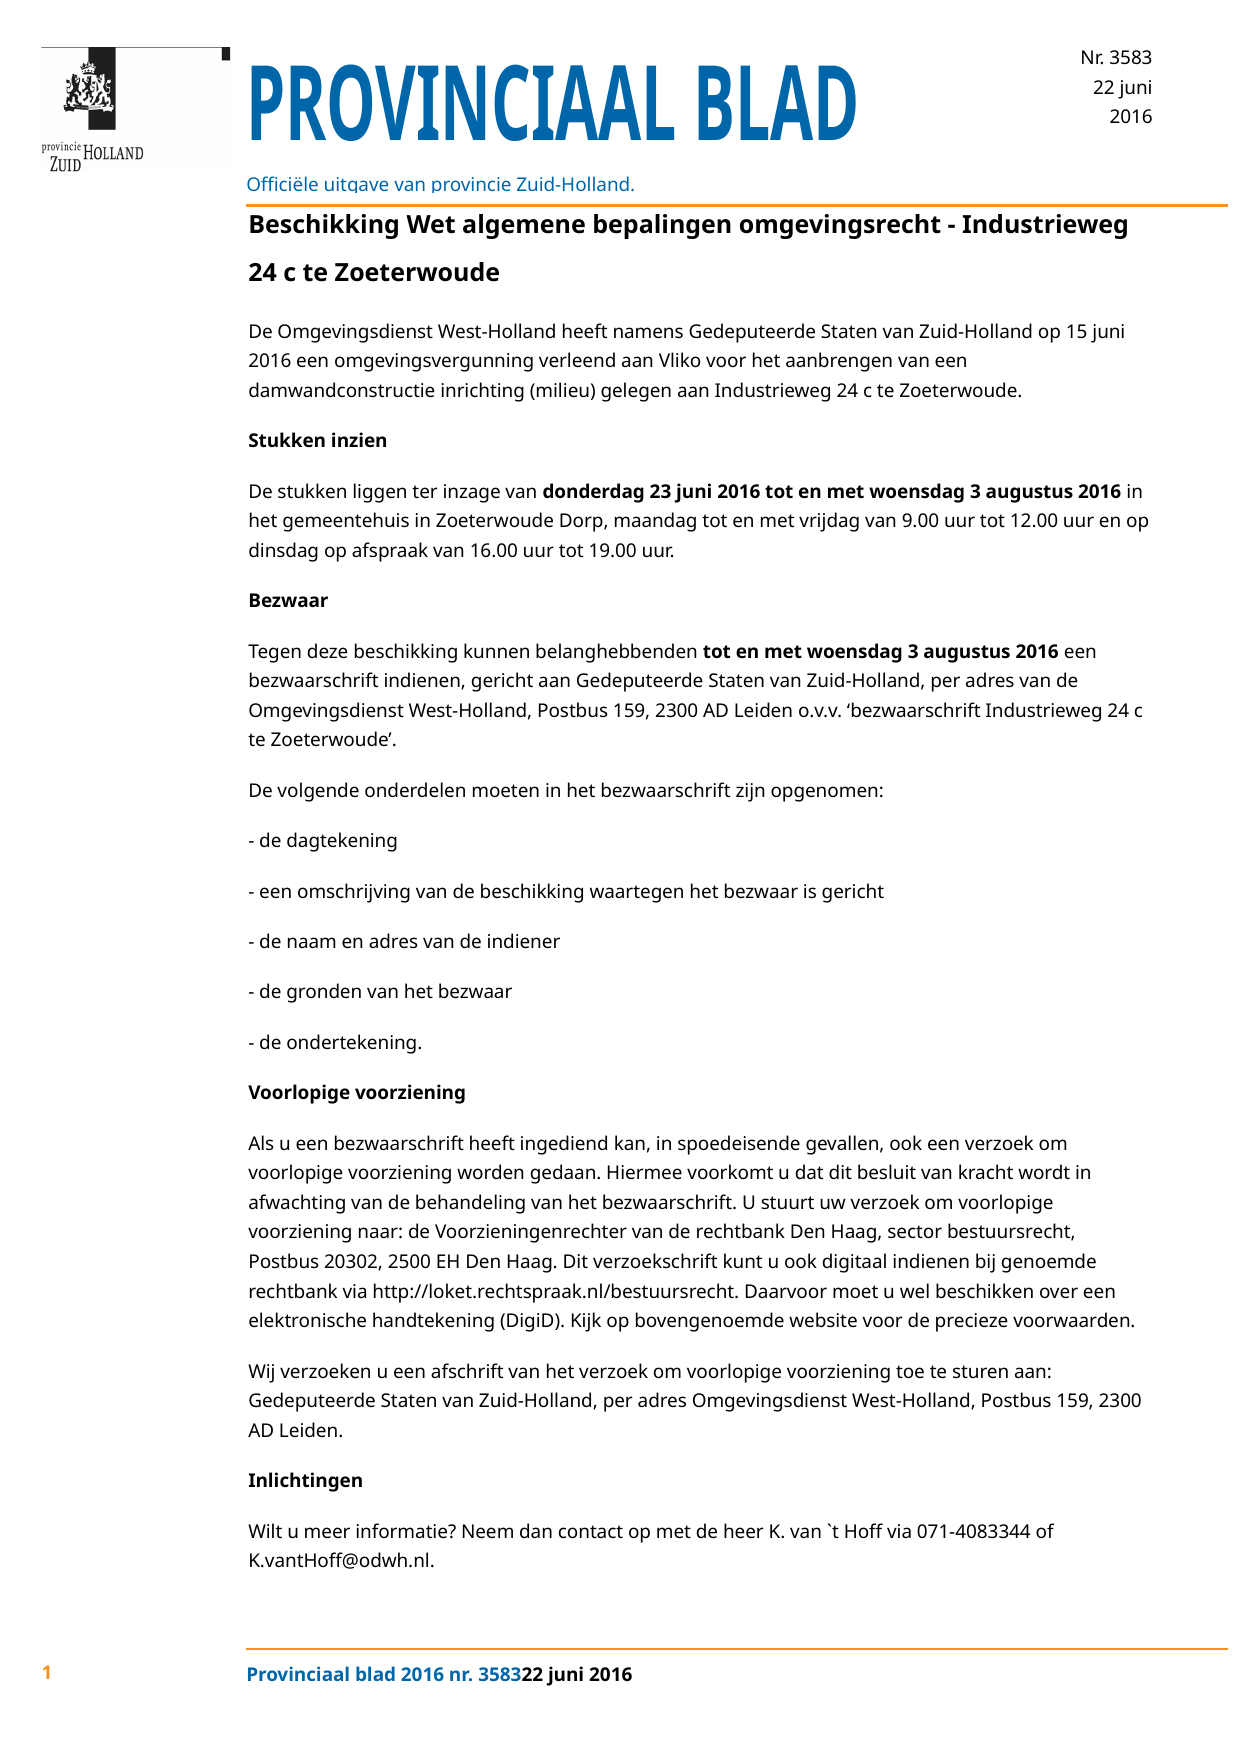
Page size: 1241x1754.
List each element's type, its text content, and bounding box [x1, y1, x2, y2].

text De volgende onderdelen moeten in het bezwaarschrift zijn opgenomen: [248, 777, 1152, 803]
text - de dagtekening [248, 827, 1152, 853]
text - een omschrijving van de beschikking waartegen het bezwaar is gericht [248, 878, 1152, 904]
text Tegen deze beschikking kunnen belanghebbenden tot en met woensdag 3 augustus 2016 een bezwaarschrift indienen, gericht aan Gedeputeerde Staten van Zuid-Holland, per adres van de Omgevingsdienst West-Holland, Postbus 159, 2300 AD Leiden o.v.v. ‘bezwaarschrift Industrieweg 24 c te Zoeterwoude’. [248, 638, 1152, 752]
text De Omgevingsdienst West-Holland heeft namens Gedeputeerde Staten van Zuid-Holland op 15 juni 2016 een omgevingsvergunning verleend aan Vliko voor het aanbrengen van een damwandconstructie inrichting (milieu) gelegen aan Industrieweg 24 c te Zoeterwoude. [248, 318, 1152, 403]
text De stukken liggen ter inzage van donderdag 23 juni 2016 tot en met woensdag 3 augustus 2016 in het gemeentehuis in Zoeterwoude Dorp, maandag tot en met vrijdag van 9.00 uur tot 12.00 uur en op dinsdag op afspraak van 16.00 uur tot 19.00 uur. [248, 478, 1152, 563]
text - de naam en adres van de indiener [248, 928, 1152, 954]
text - de ondertekening. [248, 1029, 1152, 1055]
text Inlichtingen [248, 1467, 1152, 1493]
text Bezwaar [248, 587, 1152, 613]
text - de gronden van het bezwaar [248, 979, 1152, 1004]
text Wilt u meer informatie? Neem dan contact op met de heer K. van `t Hoff via 071-4083344 of K.vantHoff@odwh.nl. [248, 1518, 1152, 1573]
text Voorlopige voorziening [248, 1079, 1152, 1105]
text Wij verzoeken u een afschrift van het verzoek om voorlopige voorziening toe te sturen aan: Gedeputeerde Staten van Zuid-Holland, per adres Omgevingsdienst West-Holland, Postbus 159, 2300 AD Leiden. [248, 1358, 1152, 1443]
picture [41, 47, 231, 172]
text Als u een bezwaarschrift heeft ingediend kan, in spoedeisende gevallen, ook een verzoek om voorlopige voorziening worden gedaan. Hiermee voorkomt u dat dit besluit van kracht wordt in afwachting van de behandeling van het bezwaarschrift. U stuurt uw verzoek om voorlopige voorziening naar: de Voorzieningenrechter van de rechtbank Den Haag, sector bestuursrecht, Postbus 20302, 2500 EH Den Haag. Dit verzoekschrift kunt u ook digitaal indienen bij genoemde rechtbank via http://loket.rechtspraak.nl/bestuursrecht. Daarvoor moet u wel beschikken over een elektronische handtekening (DigiD). Kijk op bovengenoemde website voor de precieze voorwaarden. [248, 1130, 1152, 1333]
text Beschikking Wet algemene bepalingen omgevingsrecht - Industrieweg 24 c te Zoeterwoude [248, 207, 1152, 288]
text Stukken inzien [248, 427, 1152, 453]
